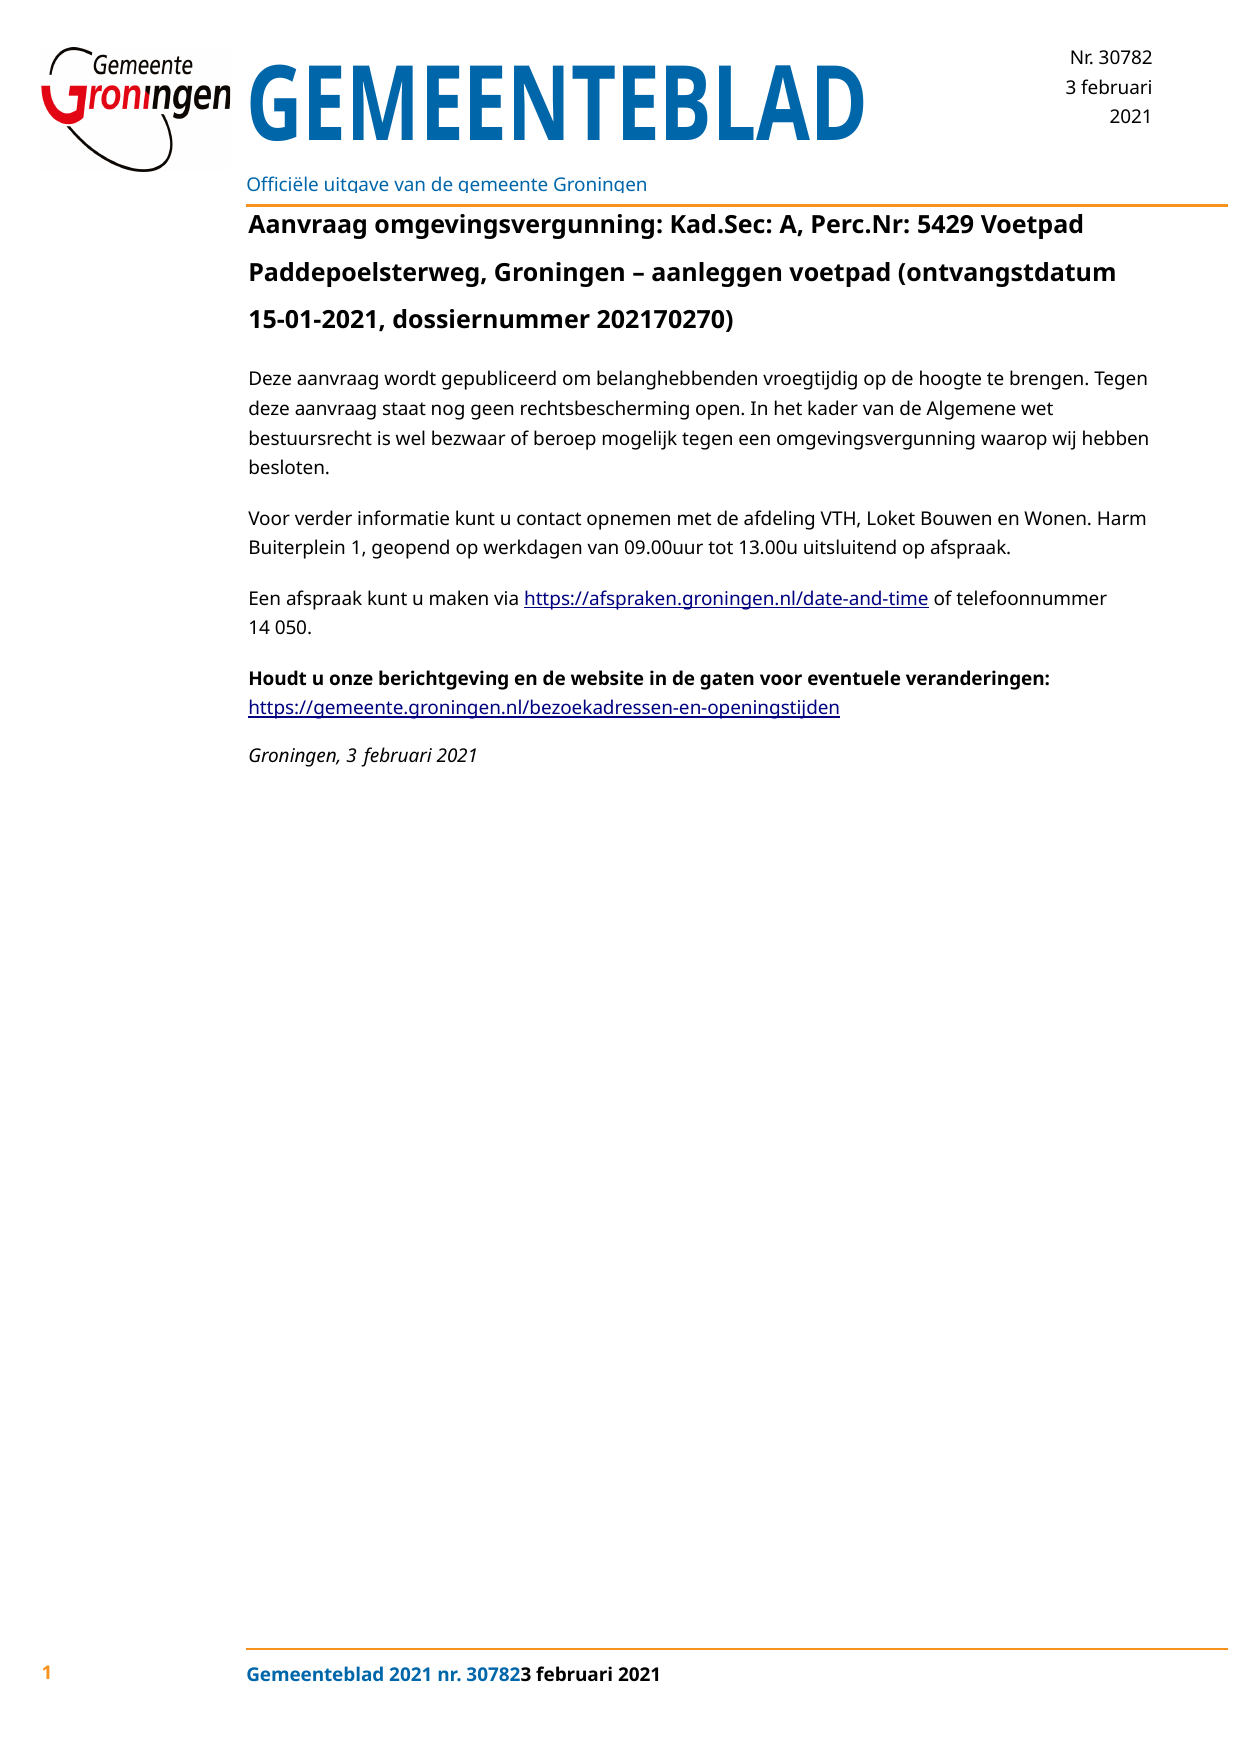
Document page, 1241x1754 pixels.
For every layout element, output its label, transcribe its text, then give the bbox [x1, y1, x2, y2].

text Voor verder informatie kunt u contact opnemen met de afdeling VTH, Loket Bouwen en Wonen. Harm Buiterplein 1, geopend op werkdagen van 09.00uur tot 13.00u uitsluitend op afspraak. [248, 505, 1152, 560]
text Groningen, 3 februari 2021 [248, 742, 1152, 768]
text Houdt u onze berichtgeving en de website in de gaten voor eventuele veranderingen: https://gemeente.groningen.nl/bezoekadressen-en-openingstijden [248, 665, 1152, 720]
text Aanvraag omgevingsvergunning: Kad.Sec: A, Perc.Nr: 5429 Voetpad Paddepoelsterweg, Groningen – aanleggen voetpad (ontvangstdatum 15-01-2021, dossiernummer 202170270) [248, 207, 1152, 336]
text Deze aanvraag wordt gepubliceerd om belanghebbenden vroegtijdig op de hoogte te brengen. Tegen deze aanvraag staat nog geen rechtsbescherming open. In het kader van de Algemene wet bestuursrecht is wel bezwaar of beroep mogelijk tegen een omgevingsvergunning waarop wij hebben besloten. [248, 366, 1152, 480]
picture [41, 47, 231, 172]
text Een afspraak kunt u maken via https://afspraken.groningen.nl/date-and-time of telefoonnummer 14 050. [248, 585, 1152, 640]
